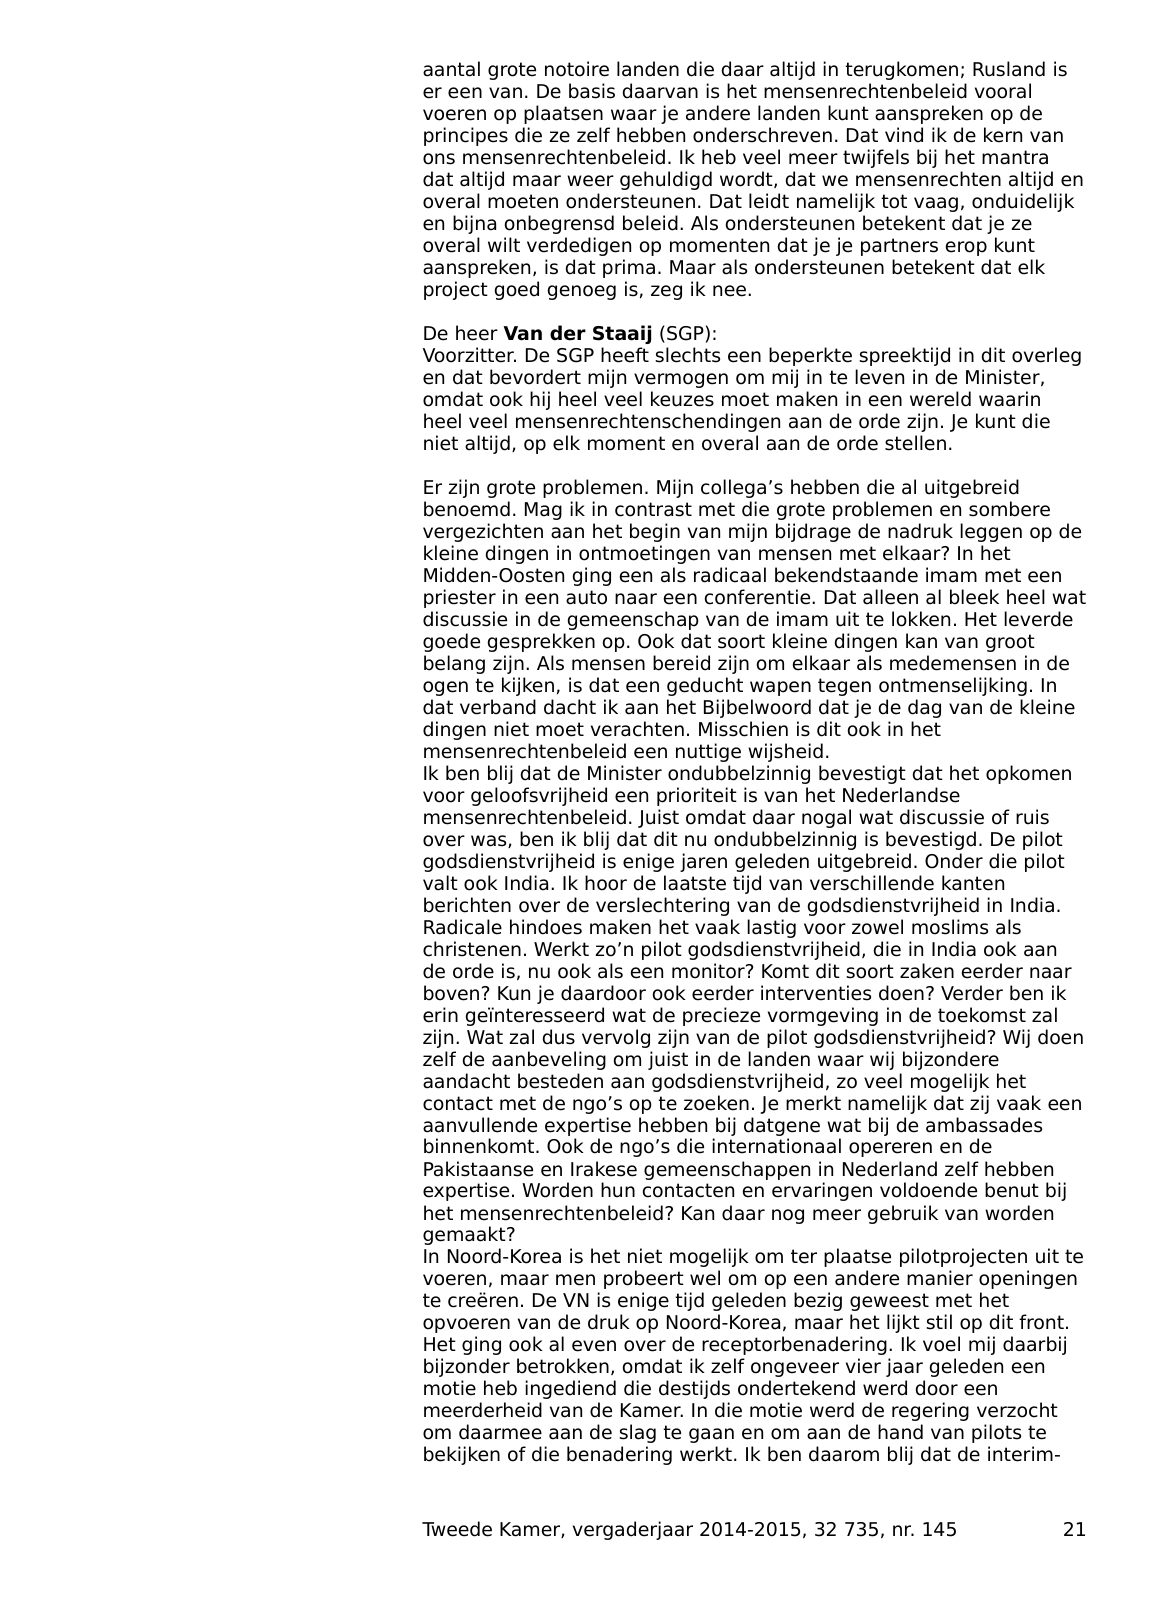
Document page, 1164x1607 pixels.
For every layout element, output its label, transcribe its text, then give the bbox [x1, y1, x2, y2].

text In Noord-Korea is het niet mogelijk om ter plaatse pilotprojecten uit te voeren, maar men probeert wel om op een andere manier openingen te creëren. De VN is enige tijd geleden bezig geweest met het opvoeren van de druk op Noord-Korea, maar het lijkt stil op dit front. [422, 1246, 1087, 1334]
text Voorzitter. De SGP heeft slechts een beperkte spreektijd in dit overleg en dat bevordert mijn vermogen om mij in te leven in de Minister, omdat ook hij heel veel keuzes moet maken in een wereld waarin heel veel mensenrechtenschendingen aan de orde zijn. Je kunt die niet altijd, op elk moment en overal aan de orde stellen. [422, 345, 1087, 455]
text Er zijn grote problemen. Mijn collega’s hebben die al uitgebreid benoemd. Mag ik in contrast met die grote problemen en sombere vergezichten aan het begin van mijn bijdrage de nadruk leggen op de kleine dingen in ontmoetingen van mensen met elkaar? In het Midden-Oosten ging een als radicaal bekendstaande imam met een priester in een auto naar een conferentie. Dat alleen al bleek heel wat discussie in de gemeenschap van de imam uit te lokken. Het leverde goede gesprekken op. Ook dat soort kleine dingen kan van groot belang zijn. Als mensen bereid zijn om elkaar als medemensen in de ogen te kijken, is dat een geducht wapen tegen ontmenselijking. In dat verband dacht ik aan het Bijbelwoord dat je de dag van de kleine dingen niet moet verachten. Misschien is dit ook in het mensenrechtenbeleid een nuttige wijsheid. [422, 477, 1087, 763]
text Ik ben blij dat de Minister ondubbelzinnig bevestigt dat het opkomen voor geloofsvrijheid een prioriteit is van het Nederlandse mensenrechtenbeleid. Juist omdat daar nogal wat discussie of ruis over was, ben ik blij dat dit nu ondubbelzinnig is bevestigd. De pilot godsdienstvrijheid is enige jaren geleden uitgebreid. Onder die pilot valt ook India. Ik hoor de laatste tijd van verschillende kanten berichten over de verslechtering van de godsdienstvrijheid in India. Radicale hindoes maken het vaak lastig voor zowel moslims als christenen. Werkt zo’n pilot godsdienstvrijheid, die in India ook aan de orde is, nu ook als een monitor? Komt dit soort zaken eerder naar boven? Kun je daardoor ook eerder interventies doen? Verder ben ik erin geïnteresseerd wat de precieze vormgeving in de toekomst zal zijn. Wat zal dus vervolg zijn van de pilot godsdienstvrijheid? Wij doen zelf de aanbeveling om juist in de landen waar wij bijzondere aandacht besteden aan godsdienstvrijheid, zo veel mogelijk het contact met de ngo’s op te zoeken. Je merkt namelijk dat zij vaak een aanvullende expertise hebben bij datgene wat bij de ambassades binnenkomt. Ook de ngo’s die internationaal opereren en de Pakistaanse en Irakese gemeenschappen in Nederland zelf hebben expertise. Worden hun contacten en ervaringen voldoende benut bij het mensenrechtenbeleid? Kan daar nog meer gebruik van worden gemaakt? [422, 763, 1087, 1246]
text aantal grote notoire landen die daar altijd in terugkomen; Rusland is er een van. De basis daarvan is het mensenrechtenbeleid vooral voeren op plaatsen waar je andere landen kunt aanspreken op de principes die ze zelf hebben onderschreven. Dat vind ik de kern van ons mensenrechtenbeleid. Ik heb veel meer twijfels bij het mantra dat altijd maar weer gehuldigd wordt, dat we mensenrechten altijd en overal moeten ondersteunen. Dat leidt namelijk tot vaag, onduidelijk en bijna onbegrensd beleid. Als ondersteunen betekent dat je ze overal wilt verdedigen op momenten dat je je partners erop kunt aanspreken, is dat prima. Maar als ondersteunen betekent dat elk project goed genoeg is, zeg ik nee. [422, 59, 1087, 301]
text Het ging ook al even over de receptorbenadering. Ik voel mij daarbij bijzonder betrokken, omdat ik zelf ongeveer vier jaar geleden een motie heb ingediend die destijds ondertekend werd door een meerderheid van de Kamer. In die motie werd de regering verzocht om daarmee aan de slag te gaan en om aan de hand van pilots te bekijken of die benadering werkt. Ik ben daarom blij dat de interim- [422, 1334, 1087, 1466]
text De heer Van der Staaij (SGP): [422, 323, 1087, 345]
